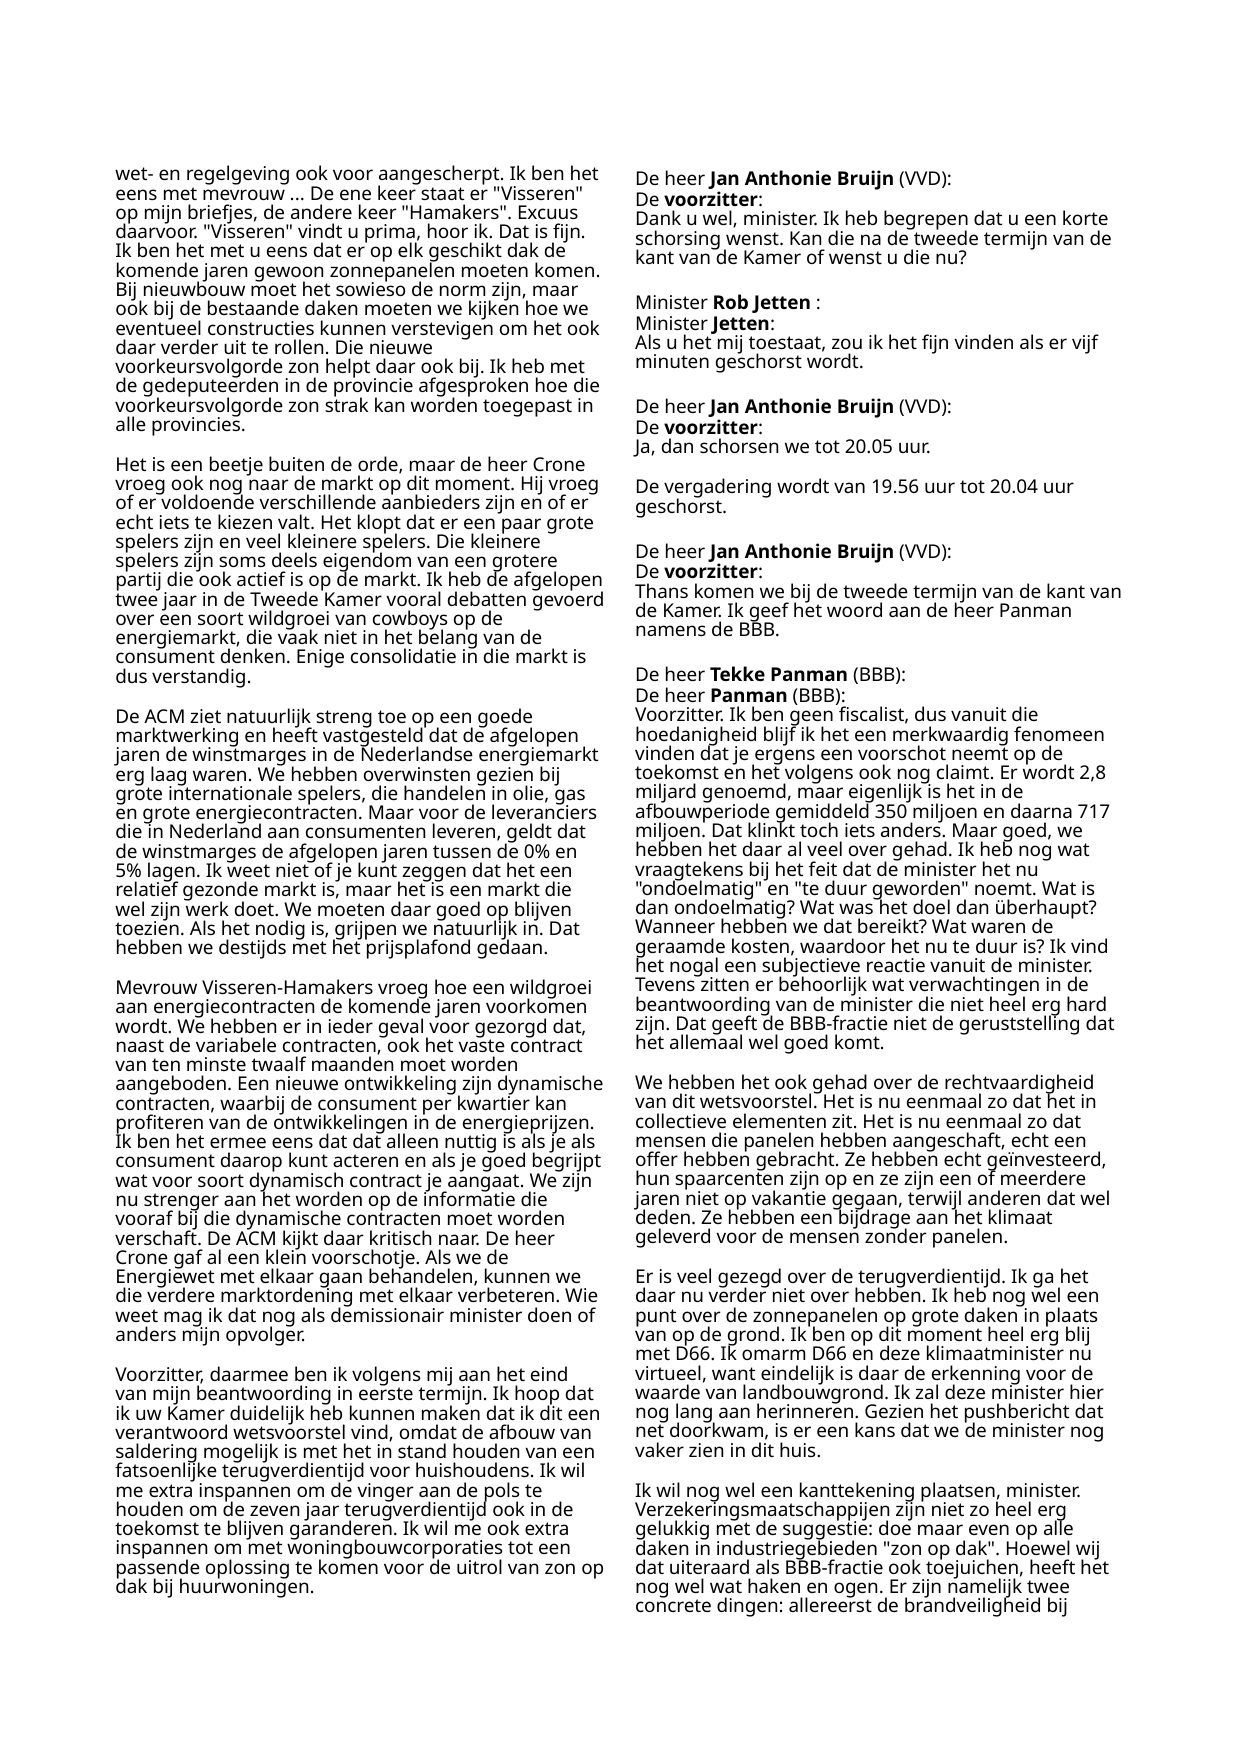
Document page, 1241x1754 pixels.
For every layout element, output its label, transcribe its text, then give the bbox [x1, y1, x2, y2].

text De heer Jan Anthonie Bruijn (VVD): [635, 393, 1125, 419]
text Voorzitter. Ik ben geen fiscalist, dus vanuit die hoedanigheid blijf ik het een merkwaardig fenomeen vinden dat je ergens een voorschot neemt op de toekomst en het volgens ook nog claimt. Er wordt 2,8 miljard genoemd, maar eigenlijk is het in de afbouwperiode gemiddeld 350 miljoen en daarna 717 miljoen. Dat klinkt toch iets anders. Maar goed, we hebben het daar al veel over gehad. Ik heb nog wat vraagtekens bij het feit dat de minister het nu "ondoelmatig" en "te duur geworden" noemt. Wat is dan ondoelmatig? Wat was het doel dan überhaupt? Wanneer hebben we dat bereikt? Wat waren de geraamde kosten, waardoor het nu te duur is? Ik vind het nogal een subjectieve reactie vanuit de minister. Tevens zitten er behoorlijk wat verwachtingen in de beantwoording van de minister die niet heel erg hard zijn. Dat geeft de BBB-fractie niet de geruststelling dat het allemaal wel goed komt. [635, 706, 1125, 1053]
text De heer Panman (BBB): [635, 687, 1125, 706]
text Ja, dan schorsen we tot 20.05 uur. [635, 438, 1125, 458]
text Voorzitter, daarmee ben ik volgens mij aan het eind van mijn beantwoording in eerste termijn. Ik hoop dat ik uw Kamer duidelijk heb kunnen maken dat ik dit een verantwoord wetsvoorstel vind, omdat de afbouw van saldering mogelijk is met het in stand houden van een fatsoenlijke terugverdientijd voor huishoudens. Ik wil me extra inspannen om de vinger aan de pols te houden om de zeven jaar terugverdientijd ook in de toekomst te blijven garanderen. Ik wil me ook extra inspannen om met woningbouwcorporaties tot een passende oplossing te komen voor de uitrol van zon op dak bij huurwoningen. [115, 1366, 605, 1597]
text Als u het mij toestaat, zou ik het fijn vinden als er vijf minuten geschorst wordt. [635, 334, 1125, 372]
text De ACM ziet natuurlijk streng toe op een goede marktwerking en heeft vastgesteld dat de afgelopen jaren de winstmarges in de Nederlandse energiemarkt erg laag waren. We hebben overwinsten gezien bij grote internationale spelers, die handelen in olie, gas en grote energiecontracten. Maar voor de leveranciers die in Nederland aan consumenten leveren, geldt dat de winstmarges de afgelopen jaren tussen de 0% en 5% lagen. Ik weet niet of je kunt zeggen dat het een relatief gezonde markt is, maar het is een markt die wel zijn werk doet. We moeten daar goed op blijven toezien. Als het nodig is, grijpen we natuurlijk in. Dat hebben we destijds met het prijsplafond gedaan. [115, 708, 605, 958]
text De voorzitter: [635, 191, 1125, 210]
text De voorzitter: [635, 419, 1125, 438]
text Minister Jetten: [635, 315, 1125, 334]
text De heer Jan Anthonie Bruijn (VVD): [635, 165, 1125, 191]
text De heer Tekke Panman (BBB): [635, 661, 1125, 687]
text De vergadering wordt van 19.56 uur tot 20.04 uur geschorst. [635, 478, 1125, 517]
text wet- en regelgeving ook voor aangescherpt. Ik ben het eens met mevrouw ... De ene keer staat er "Visseren" op mijn briefjes, de andere keer "Hamakers". Excuus daarvoor. "Visseren" vindt u prima, hoor ik. Dat is fijn. Ik ben het met u eens dat er op elk geschikt dak de komende jaren gewoon zonnepanelen moeten komen. Bij nieuwbouw moet het sowieso de norm zijn, maar ook bij de bestaande daken moeten we kijken hoe we eventueel constructies kunnen verstevigen om het ook daar verder uit te rollen. Die nieuwe voorkeursvolgorde zon helpt daar ook bij. Ik heb met de gedeputeerden in de provincie afgesproken hoe die voorkeursvolgorde zon strak kan worden toegepast in alle provincies. [115, 165, 605, 435]
text De voorzitter: [635, 563, 1125, 583]
text Minister Rob Jetten : [635, 289, 1125, 315]
text Het is een beetje buiten de orde, maar de heer Crone vroeg ook nog naar de markt op dit moment. Hij vroeg of er voldoende verschillende aanbieders zijn en of er echt iets te kiezen valt. Het klopt dat er een paar grote spelers zijn en veel kleinere spelers. Die kleinere spelers zijn soms deels eigendom van een grotere partij die ook actief is op de markt. Ik heb de afgelopen twee jaar in de Tweede Kamer vooral debatten gevoerd over een soort wildgroei van cowboys op de energiemarkt, die vaak niet in het belang van de consument denken. Enige consolidatie in die markt is dus verstandig. [115, 456, 605, 687]
text De heer Jan Anthonie Bruijn (VVD): [635, 538, 1125, 563]
text Er is veel gezegd over de terugverdientijd. Ik ga het daar nu verder niet over hebben. Ik heb nog wel een punt over de zonnepanelen op grote daken in plaats van op de grond. Ik ben op dit moment heel erg blij met D66. Ik omarm D66 en deze klimaatminister nu virtueel, want eindelijk is daar de erkenning voor de waarde van landbouwgrond. Ik zal deze minister hier nog lang aan herinneren. Gezien het pushbericht dat net doorkwam, is er een kans dat we de minister nog vaker zien in dit huis. [635, 1268, 1125, 1461]
text Thans komen we bij de tweede termijn van de kant van de Kamer. Ik geef het woord aan de heer Panman namens de BBB. [635, 583, 1125, 641]
text Ik wil nog wel een kanttekening plaatsen, minister. Verzekeringsmaatschappijen zijn niet zo heel erg gelukkig met de suggestie: doe maar even op alle daken in industriegebieden "zon op dak". Hoewel wij dat uiteraard als BBB-fractie ook toejuichen, heeft het nog wel wat haken en ogen. Er zijn namelijk twee concrete dingen: allereerst de brandveiligheid bij [635, 1482, 1125, 1617]
text Mevrouw Visseren-Hamakers vroeg hoe een wildgroei aan energiecontracten de komende jaren voorkomen wordt. We hebben er in ieder geval voor gezorgd dat, naast de variabele contracten, ook het vaste contract van ten minste twaalf maanden moet worden aangeboden. Een nieuwe ontwikkeling zijn dynamische contracten, waarbij de consument per kwartier kan profiteren van de ontwikkelingen in de energieprijzen. Ik ben het ermee eens dat dat alleen nuttig is als je als consument daarop kunt acteren en als je goed begrijpt wat voor soort dynamisch contract je aangaat. We zijn nu strenger aan het worden op de informatie die vooraf bij die dynamische contracten moet worden verschaft. De ACM kijkt daar kritisch naar. De heer Crone gaf al een klein voorschotje. Als we de Energiewet met elkaar gaan behandelen, kunnen we die verdere marktordening met elkaar verbeteren. Wie weet mag ik dat nog als demissionair minister doen of anders mijn opvolger. [115, 979, 605, 1345]
text Dank u wel, minister. Ik heb begrepen dat u een korte schorsing wenst. Kan die na de tweede termijn van de kant van de Kamer of wenst u die nu? [635, 210, 1125, 268]
text We hebben het ook gehad over de rechtvaardigheid van dit wetsvoorstel. Het is nu eenmaal zo dat het in collectieve elementen zit. Het is nu eenmaal zo dat mensen die panelen hebben aangeschaft, echt een offer hebben gebracht. Ze hebben echt geïnvesteerd, hun spaarcenten zijn op en ze zijn een of meerdere jaren niet op vakantie gegaan, terwijl anderen dat wel deden. Ze hebben een bijdrage aan het klimaat geleverd voor de mensen zonder panelen. [635, 1074, 1125, 1247]
